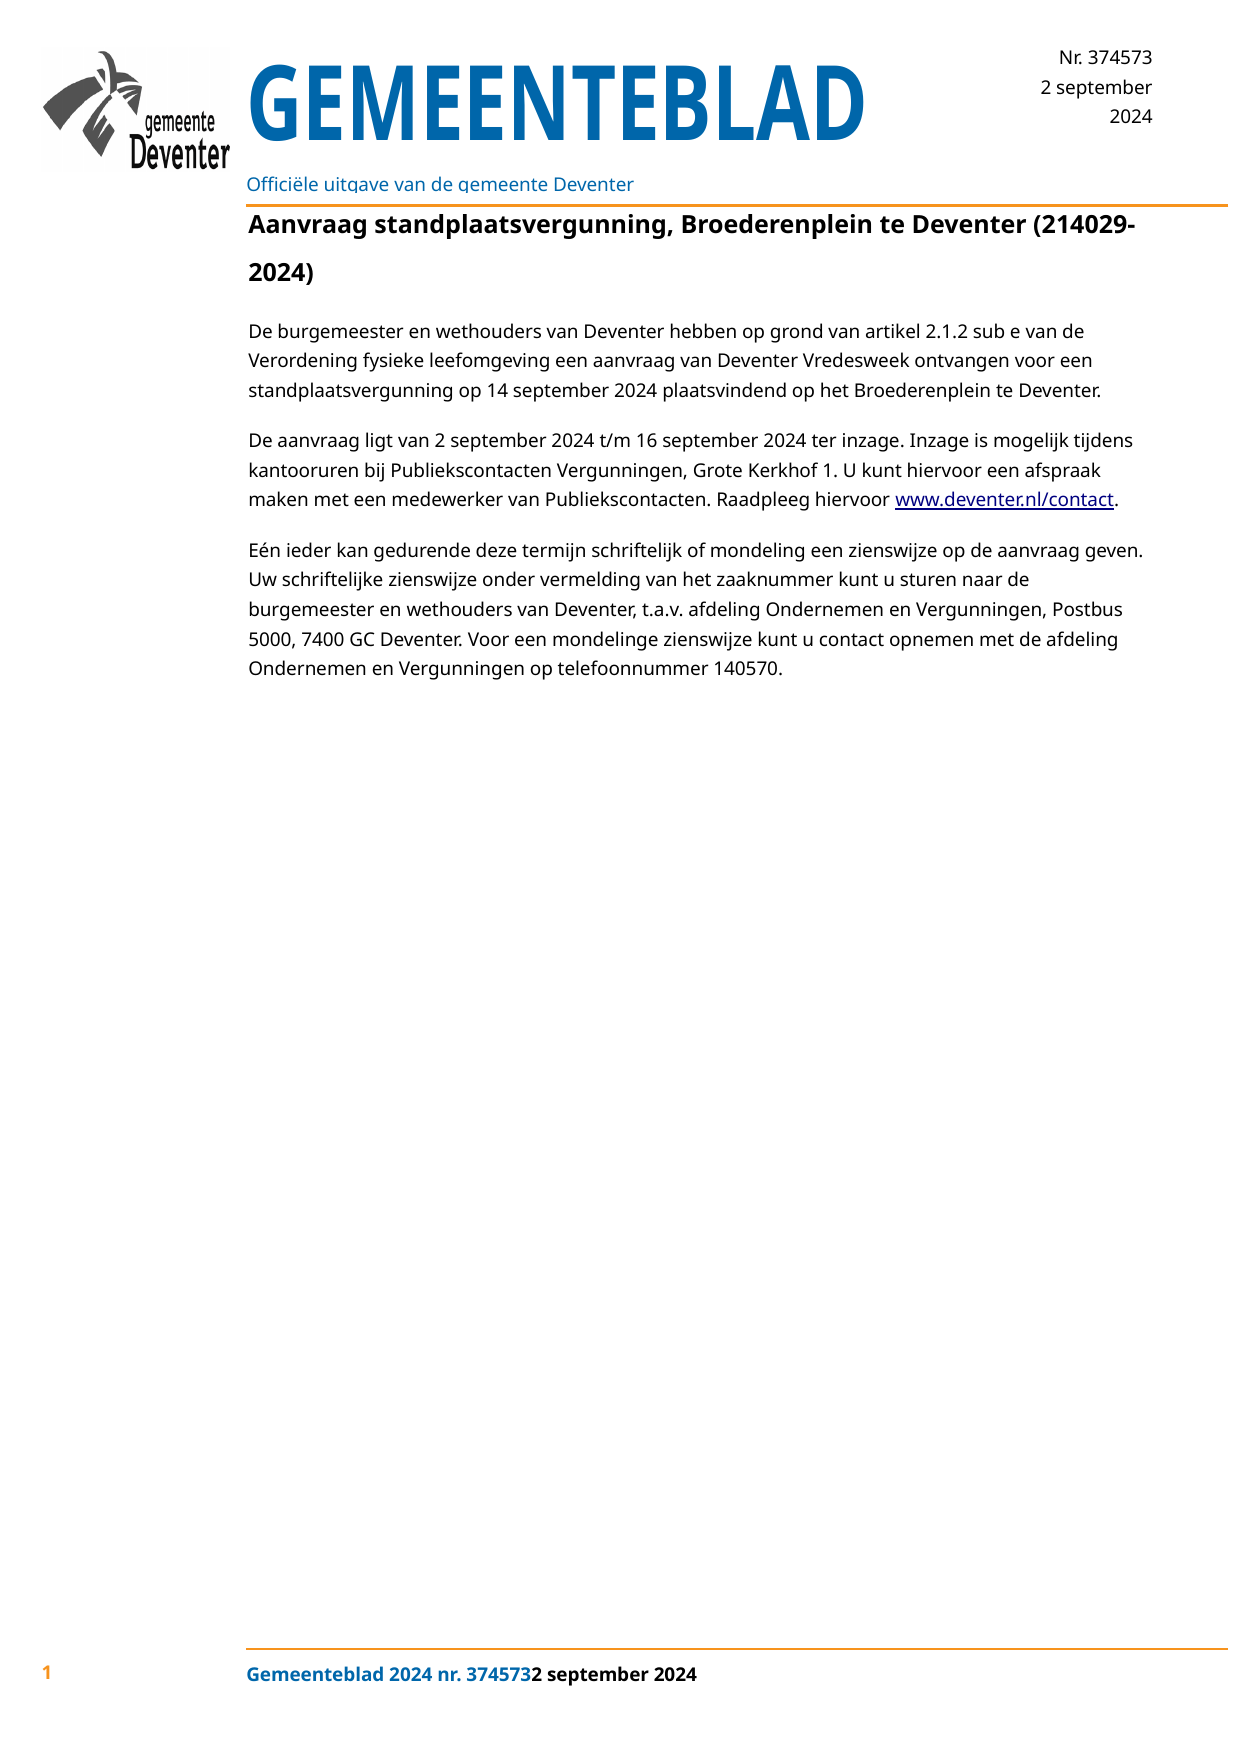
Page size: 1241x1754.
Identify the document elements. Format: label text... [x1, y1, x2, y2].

text Eén ieder kan gedurende deze termijn schriftelijk of mondeling een zienswijze op de aanvraag geven. Uw schriftelijke zienswijze onder vermelding van het zaaknummer kunt u sturen naar de burgemeester en wethouders van Deventer, t.a.v. afdeling Ondernemen en Vergunningen, Postbus 5000, 7400 GC Deventer. Voor een mondelinge zienswijze kunt u contact opnemen met de afdeling Ondernemen en Vergunningen op telefoonnummer 140570. [248, 537, 1152, 681]
picture [41, 47, 231, 172]
text Aanvraag standplaatsvergunning, Broederenplein te Deventer (214029-2024) [248, 207, 1152, 288]
text De burgemeester en wethouders van Deventer hebben op grond van artikel 2.1.2 sub e van de Verordening fysieke leefomgeving een aanvraag van Deventer Vredesweek ontvangen voor een standplaatsvergunning op 14 september 2024 plaatsvindend op het Broederenplein te Deventer. [248, 318, 1152, 403]
text De aanvraag ligt van 2 september 2024 t/m 16 september 2024 ter inzage. Inzage is mogelijk tijdens kantooruren bij Publiekscontacten Vergunningen, Grote Kerkhof 1. U kunt hiervoor een afspraak maken met een medewerker van Publiekscontacten. Raadpleeg hiervoor www.deventer.nl/contact. [248, 427, 1152, 512]
